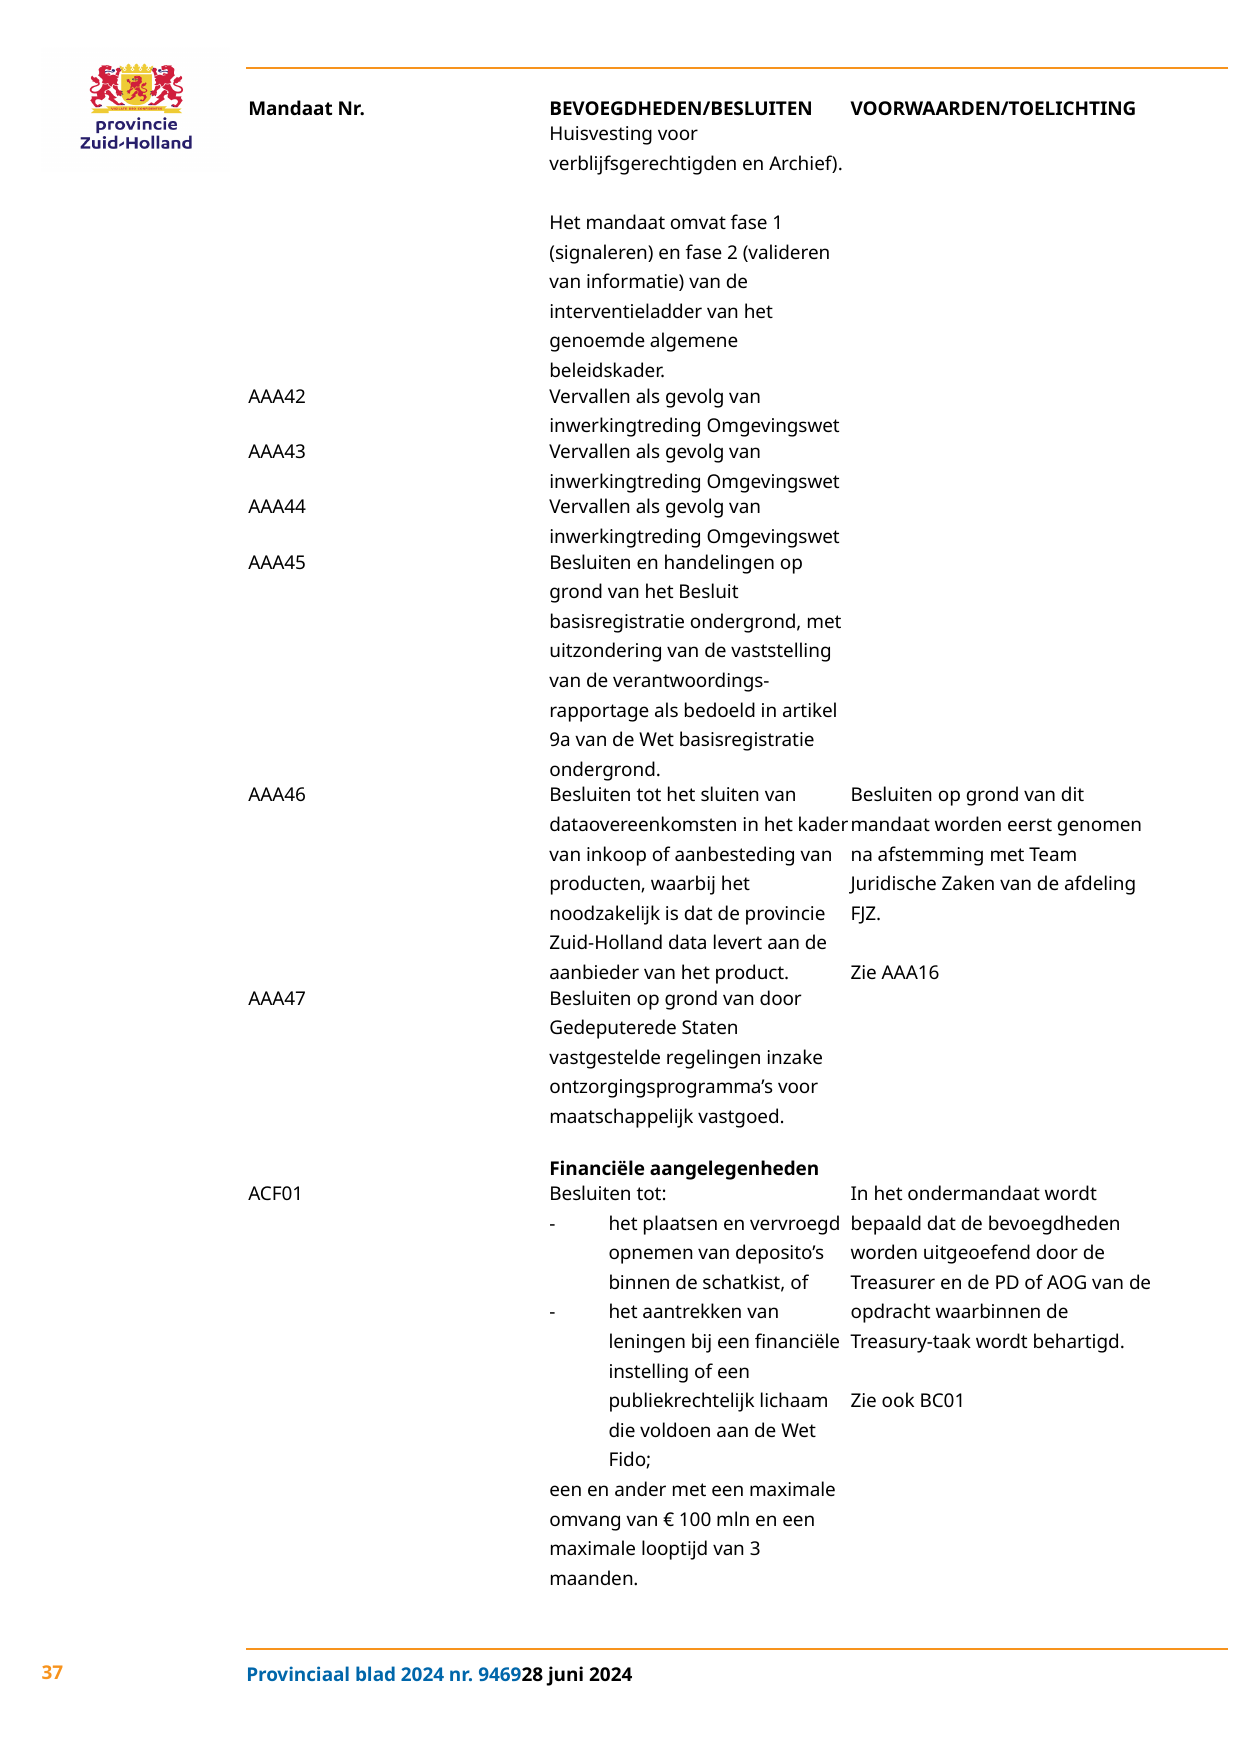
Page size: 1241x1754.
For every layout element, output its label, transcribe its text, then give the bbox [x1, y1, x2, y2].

table_cell AAA44 [248, 494, 549, 549]
table_cell Besluiten en handelingen op grond van het Besluit basisregistratie ondergrond, met uitzondering van de vaststelling van de verantwoordings-rapportage als bedoeld in artikel 9a van de Wet basisregistratie ondergrond. [549, 549, 850, 782]
table_cell AAA45 [248, 549, 549, 782]
table_cell [549, 1129, 850, 1155]
table_cell Huisvesting voor verblijfsgerechtigden en Archief). Het mandaat omvat fase 1 (signaleren) en fase 2 (valideren van informatie) van de interventieladder van het genoemde algemene beleidskader. [549, 121, 850, 383]
table_cell ACF01 [248, 1180, 549, 1591]
picture [41, 47, 231, 172]
table_cell Vervallen als gevolg van inwerkingtreding Omgevingswet [549, 438, 850, 493]
table_cell [850, 1129, 1152, 1155]
table_header Mandaat Nr. [248, 95, 549, 121]
table_cell [850, 383, 1152, 438]
table_cell [248, 1155, 549, 1180]
table_cell Vervallen als gevolg van inwerkingtreding Omgevingswet [549, 383, 850, 438]
table_cell Besluiten op grond van dit mandaat worden eerst genomen na afstemming met Team Juridische Zaken van de afdeling FJZ. Zie AAA16 [850, 782, 1152, 985]
table_cell Besluiten op grond van door Gedeputerede Staten vastgestelde regelingen inzake ontzorgingsprogramma’s voor maatschappelijk vastgoed. [549, 985, 850, 1129]
table_cell [850, 438, 1152, 493]
table_header BEVOEGDHEDEN/BESLUITEN [549, 95, 850, 121]
table_cell Besluiten tot het sluiten van dataovereenkomsten in het kader van inkoop of aanbesteding van producten, waarbij het noodzakelijk is dat de provincie Zuid-Holland data levert aan de aanbieder van het product. [549, 782, 850, 985]
table_cell Vervallen als gevolg van inwerkingtreding Omgevingswet [549, 494, 850, 549]
table_cell [850, 494, 1152, 549]
table_cell AAA47 [248, 985, 549, 1129]
table_cell [850, 1155, 1152, 1180]
table_cell [850, 985, 1152, 1129]
table_cell In het ondermandaat wordt bepaald dat de bevoegdheden worden uitgeoefend door de Treasurer en de PD of AOG van de opdracht waarbinnen de Treasury-taak wordt behartigd. Zie ook BC01 [850, 1180, 1152, 1591]
table_cell [850, 549, 1152, 782]
table_cell [248, 1129, 549, 1155]
table_cell AAA43 [248, 438, 549, 493]
table_cell Besluiten tot: het plaatsen en vervroegd opnemen van deposito’s binnen de schatkist, of het aantrekken van leningen bij een financiële instelling of een publiekrechtelijk lichaam die voldoen aan de Wet Fido; een en ander met een maximale omvang van € 100 mln en een maximale looptijd van 3 maanden. [549, 1180, 850, 1591]
table_cell [248, 121, 549, 383]
table_cell [850, 121, 1152, 383]
table_cell Financiële aangelegenheden [549, 1155, 850, 1180]
table_cell AAA46 [248, 782, 549, 985]
table_header VOORWAARDEN/TOELICHTING [850, 95, 1152, 121]
table_cell AAA42 [248, 383, 549, 438]
